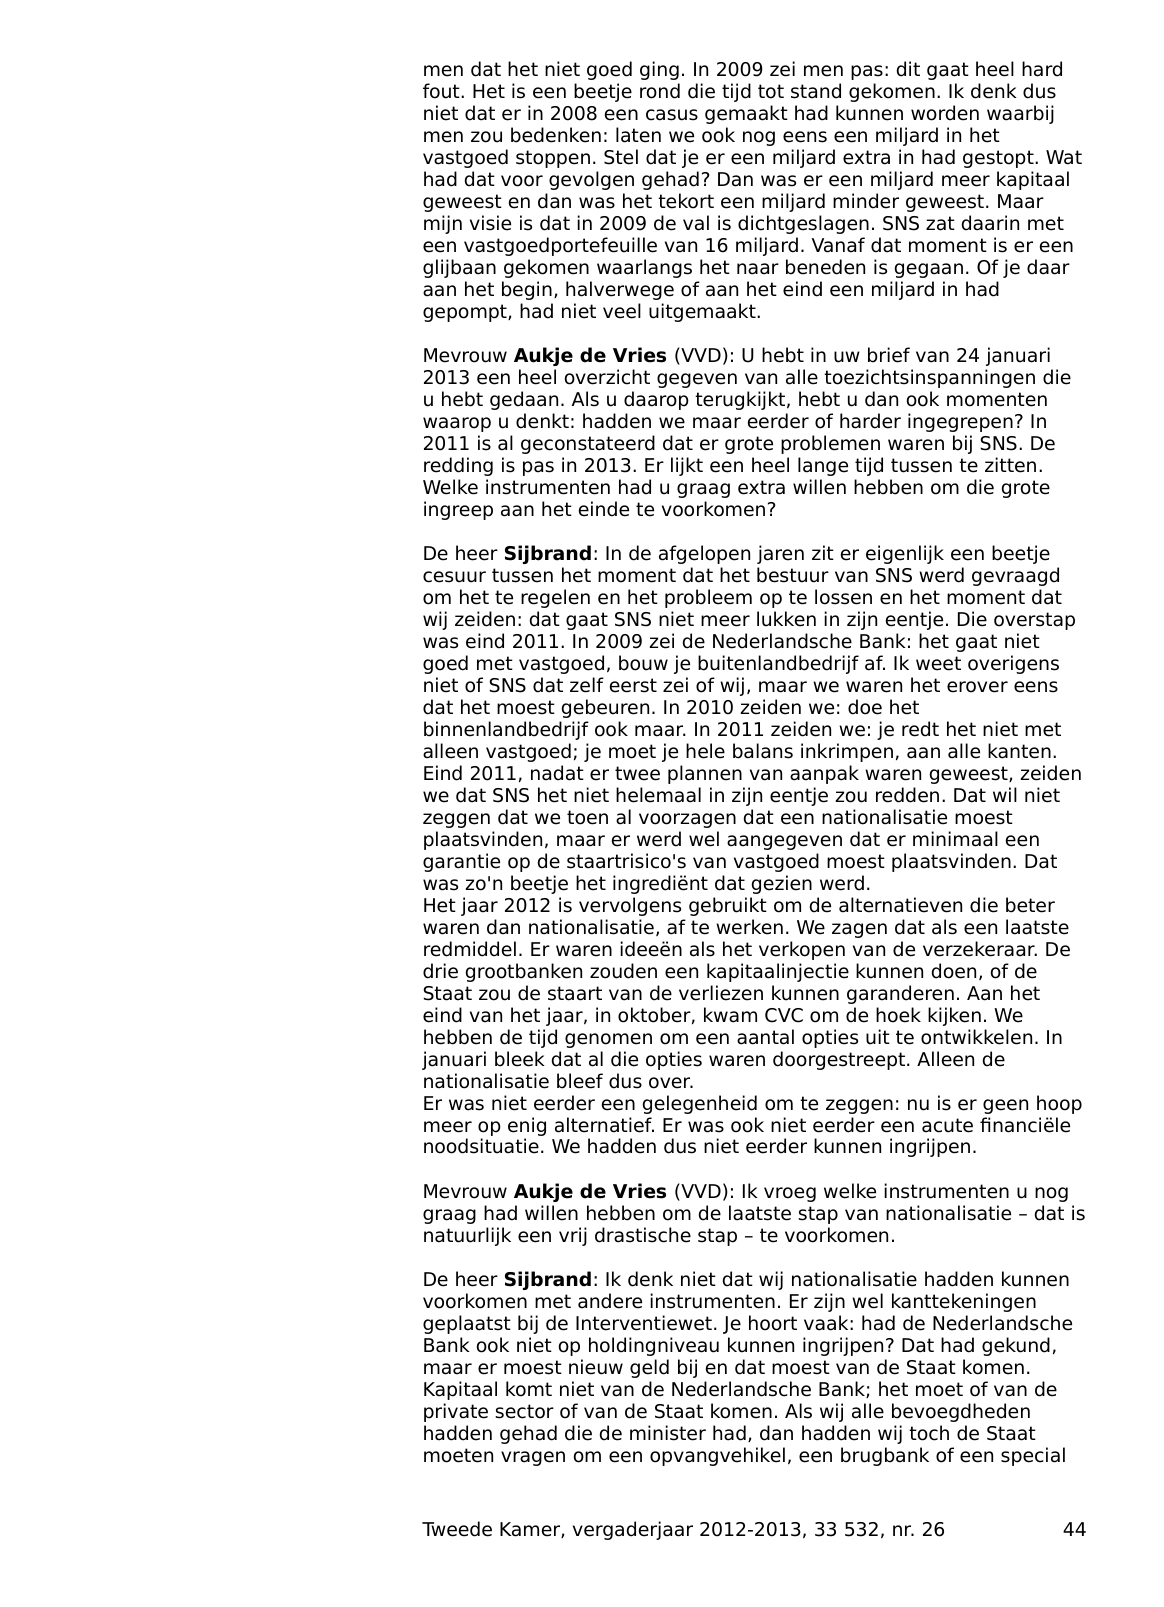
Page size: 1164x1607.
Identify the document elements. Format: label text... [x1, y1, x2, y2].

text Mevrouw Aukje de Vries (VVD): Ik vroeg welke instrumenten u nog graag had willen hebben om de laatste stap van nationalisatie – dat is natuurlijk een vrij drastische stap – te voorkomen. [422, 1181, 1087, 1247]
text Het jaar 2012 is vervolgens gebruikt om de alternatieven die beter waren dan nationalisatie, af te werken. We zagen dat als een laatste redmiddel. Er waren ideeën als het verkopen van de verzekeraar. De drie grootbanken zouden een kapitaalinjectie kunnen doen, of de Staat zou de staart van de verliezen kunnen garanderen. Aan het eind van het jaar, in oktober, kwam CVC om de hoek kijken. We hebben de tijd genomen om een aantal opties uit te ontwikkelen. In januari bleek dat al die opties waren doorgestreept. Alleen de nationalisatie bleef dus over. [422, 895, 1087, 1092]
text Er was niet eerder een gelegenheid om te zeggen: nu is er geen hoop meer op enig alternatief. Er was ook niet eerder een acute financiële noodsituatie. We hadden dus niet eerder kunnen ingrijpen. [422, 1092, 1087, 1158]
text De heer Sijbrand: Ik denk niet dat wij nationalisatie hadden kunnen voorkomen met andere instrumenten. Er zijn wel kanttekeningen geplaatst bij de Interventiewet. Je hoort vaak: had de Nederlandsche Bank ook niet op holdingniveau kunnen ingrijpen? Dat had gekund, maar er moest nieuw geld bij en dat moest van de Staat komen. Kapitaal komt niet van de Nederlandsche Bank; het moet of van de private sector of van de Staat komen. Als wij alle bevoegdheden hadden gehad die de minister had, dan hadden wij toch de Staat moeten vragen om een opvangvehikel, een brugbank of een special [422, 1269, 1087, 1467]
text De heer Sijbrand: In de afgelopen jaren zit er eigenlijk een beetje cesuur tussen het moment dat het bestuur van SNS werd gevraagd om het te regelen en het probleem op te lossen en het moment dat wij zeiden: dat gaat SNS niet meer lukken in zijn eentje. Die overstap was eind 2011. In 2009 zei de Nederlandsche Bank: het gaat niet goed met vastgoed, bouw je buitenlandbedrijf af. Ik weet overigens niet of SNS dat zelf eerst zei of wij, maar we waren het erover eens dat het moest gebeuren. In 2010 zeiden we: doe het binnenlandbedrijf ook maar. In 2011 zeiden we: je redt het niet met alleen vastgoed; je moet je hele balans inkrimpen, aan alle kanten. Eind 2011, nadat er twee plannen van aanpak waren geweest, zeiden we dat SNS het niet helemaal in zijn eentje zou redden. Dat wil niet zeggen dat we toen al voorzagen dat een nationalisatie moest plaatsvinden, maar er werd wel aangegeven dat er minimaal een garantie op de staartrisico's van vastgoed moest plaatsvinden. Dat was zo'n beetje het ingrediënt dat gezien werd. [422, 543, 1087, 895]
text men dat het niet goed ging. In 2009 zei men pas: dit gaat heel hard fout. Het is een beetje rond die tijd tot stand gekomen. Ik denk dus niet dat er in 2008 een casus gemaakt had kunnen worden waarbij men zou bedenken: laten we ook nog eens een miljard in het vastgoed stoppen. Stel dat je er een miljard extra in had gestopt. Wat had dat voor gevolgen gehad? Dan was er een miljard meer kapitaal geweest en dan was het tekort een miljard minder geweest. Maar mijn visie is dat in 2009 de val is dichtgeslagen. SNS zat daarin met een vastgoedportefeuille van 16 miljard. Vanaf dat moment is er een glijbaan gekomen waarlangs het naar beneden is gegaan. Of je daar aan het begin, halverwege of aan het eind een miljard in had gepompt, had niet veel uitgemaakt. [422, 59, 1087, 323]
text Mevrouw Aukje de Vries (VVD): U hebt in uw brief van 24 januari 2013 een heel overzicht gegeven van alle toezichtsinspanningen die u hebt gedaan. Als u daarop terugkijkt, hebt u dan ook momenten waarop u denkt: hadden we maar eerder of harder ingegrepen? In 2011 is al geconstateerd dat er grote problemen waren bij SNS. De redding is pas in 2013. Er lijkt een heel lange tijd tussen te zitten. Welke instrumenten had u graag extra willen hebben om die grote ingreep aan het einde te voorkomen? [422, 345, 1087, 521]
